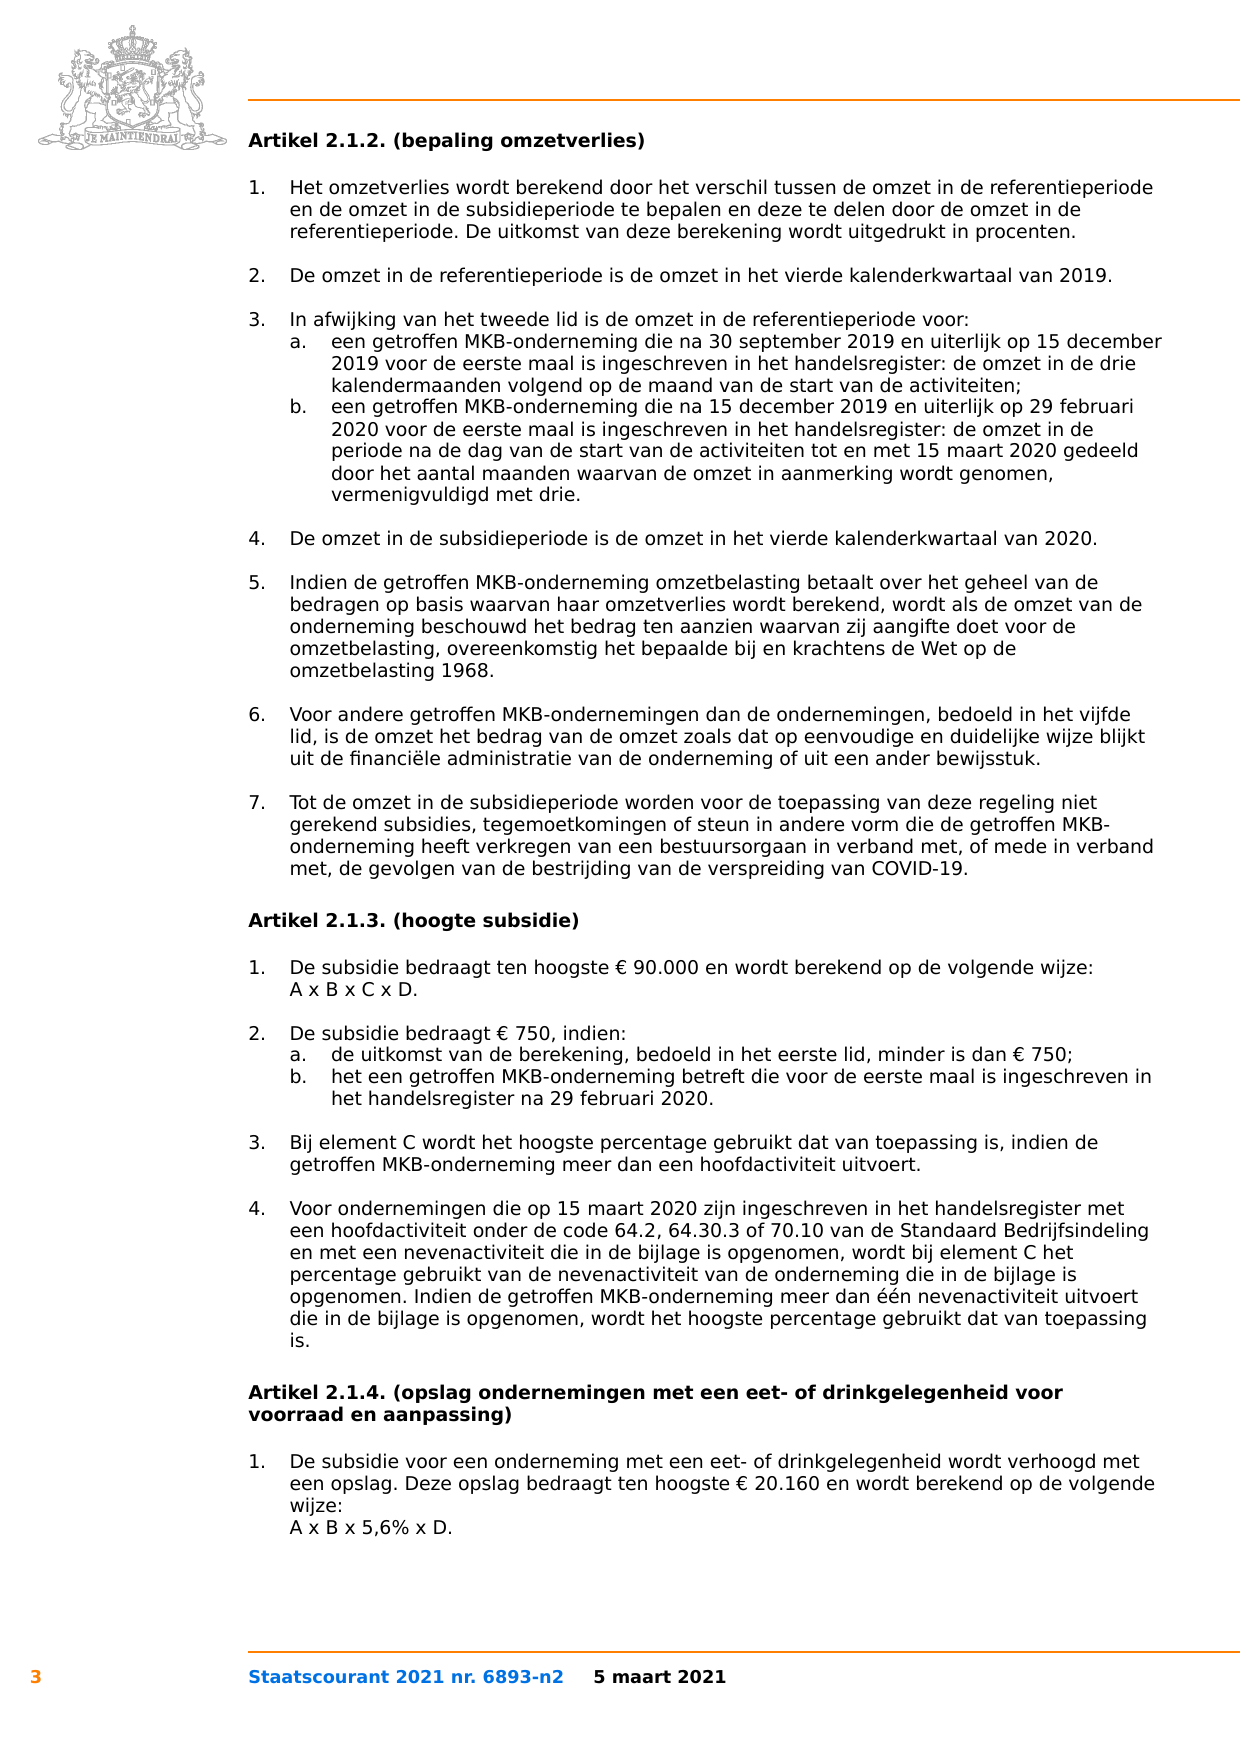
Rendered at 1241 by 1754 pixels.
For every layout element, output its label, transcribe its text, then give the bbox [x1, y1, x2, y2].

text 6. Voor andere getroffen MKB-ondernemingen dan de ondernemingen, bedoeld in het vijfde lid, is de omzet het bedrag van de omzet zoals dat op eenvoudige en duidelijke wijze blijkt uit de financiële administratie van de onderneming of uit een ander bewijsstuk. [248, 704, 1163, 770]
text 3. Bij element C wordt het hoogste percentage gebruikt dat van toepassing is, indien de getroffen MKB-onderneming meer dan een hoofdactiviteit uitvoert. [248, 1132, 1163, 1176]
text 3. In afwijking van het tweede lid is de omzet in de referentieperiode voor: [248, 308, 1163, 331]
text 7. Tot de omzet in de subsidieperiode worden voor de toepassing van deze regeling niet gerekend subsidies, tegemoetkomingen of steun in andere vorm die de getroffen MKB-onderneming heeft verkregen van een bestuursorgaan in verband met, of mede in verband met, de gevolgen van de bestrijding van de verspreiding van COVID-19. [248, 792, 1163, 879]
subtitle Artikel 2.1.4. (opslag ondernemingen met een eet- of drinkgelegenheid voor voorraad en aanpassing) [248, 1382, 1163, 1426]
text b. een getroffen MKB-onderneming die na 15 december 2019 en uiterlijk op 29 februari 2020 voor de eerste maal is ingeschreven in het handelsregister: de omzet in de periode na de dag van de start van de activiteiten tot en met 15 maart 2020 gedeeld door het aantal maanden waarvan de omzet in aanmerking wordt genomen, vermenigvuldigd met drie. [289, 396, 1163, 506]
text 5. Indien de getroffen MKB-onderneming omzetbelasting betaalt over het geheel van de bedragen op basis waarvan haar omzetverlies wordt berekend, wordt als de omzet van de onderneming beschouwd het bedrag ten aanzien waarvan zij aangifte doet voor de omzetbelasting, overeenkomstig het bepaalde bij en krachtens de Wet op de omzetbelasting 1968. [248, 572, 1163, 682]
text A x B x C x D. [289, 978, 1163, 1001]
text 4. De omzet in de subsidieperiode is de omzet in het vierde kalenderkwartaal van 2020. [248, 528, 1163, 550]
text 4. Voor ondernemingen die op 15 maart 2020 zijn ingeschreven in het handelsregister met een hoofdactiviteit onder de code 64.2, 64.30.3 of 70.10 van de Standaard Bedrijfsindeling en met een nevenactiviteit die in de bijlage is opgenomen, wordt bij element C het percentage gebruikt van de nevenactiviteit van de onderneming die in de bijlage is opgenomen. Indien de getroffen MKB-onderneming meer dan één nevenactiviteit uitvoert die in de bijlage is opgenomen, wordt het hoogste percentage gebruikt dat van toepassing is. [248, 1198, 1163, 1352]
text a. een getroffen MKB-onderneming die na 30 september 2019 en uiterlijk op 15 december 2019 voor de eerste maal is ingeschreven in het handelsregister: de omzet in de drie kalendermaanden volgend op de maand van de start van de activiteiten; [289, 331, 1163, 396]
text 1. De subsidie bedraagt ten hoogste € 90.000 en wordt berekend op de volgende wijze: [248, 957, 1163, 978]
text b. het een getroffen MKB-onderneming betreft die voor de eerste maal is ingeschreven in het handelsregister na 29 februari 2020. [289, 1066, 1163, 1110]
subtitle Artikel 2.1.3. (hoogte subsidie) [248, 909, 1163, 932]
picture [38, 25, 227, 150]
subtitle Artikel 2.1.2. (bepaling omzetverlies) [248, 130, 1163, 152]
text a. de uitkomst van de berekening, bedoeld in het eerste lid, minder is dan € 750; [289, 1044, 1163, 1066]
text 2. De omzet in de referentieperiode is de omzet in het vierde kalenderkwartaal van 2019. [248, 265, 1163, 287]
text A x B x 5,6% x D. [289, 1517, 1163, 1539]
text 2. De subsidie bedraagt € 750, indien: [248, 1022, 1163, 1044]
text 1. De subsidie voor een onderneming met een eet- of drinkgelegenheid wordt verhoogd met een opslag. Deze opslag bedraagt ten hoogste € 20.160 en wordt berekend op de volgende wijze: [248, 1451, 1163, 1517]
text 1. Het omzetverlies wordt berekend door het verschil tussen de omzet in de referentieperiode en de omzet in de subsidieperiode te bepalen en deze te delen door de omzet in de referentieperiode. De uitkomst van deze berekening wordt uitgedrukt in procenten. [248, 177, 1163, 243]
